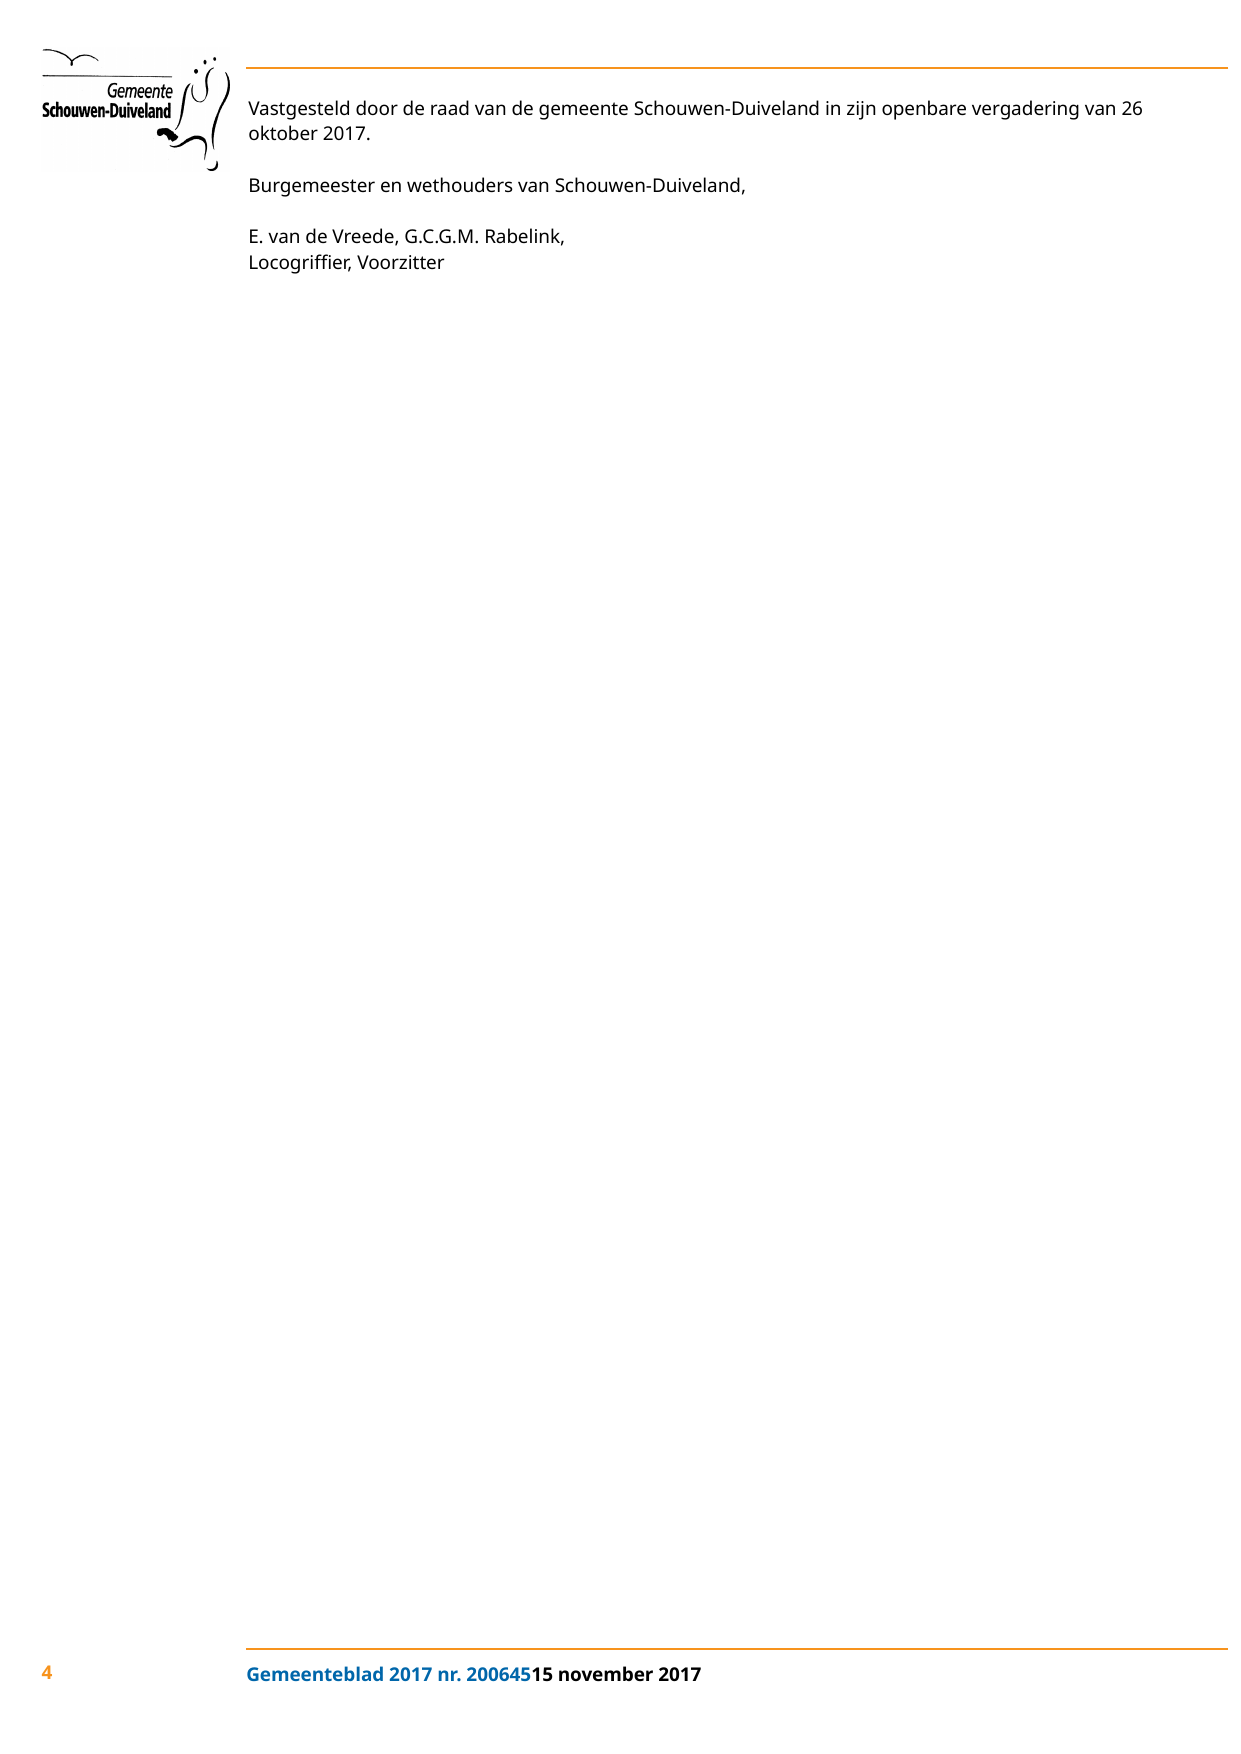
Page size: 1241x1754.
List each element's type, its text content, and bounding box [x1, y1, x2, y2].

text Vastgesteld door de raad van de gemeente Schouwen-Duiveland in zijn openbare vergadering van 26 oktober 2017. [248, 95, 1152, 146]
text Burgemeester en wethouders van Schouwen-Duiveland, [248, 172, 1152, 198]
text Locogriffier, Voorzitter [248, 249, 1152, 275]
text E. van de Vreede, G.C.G.M. Rabelink, [248, 223, 1152, 249]
picture [41, 47, 231, 172]
